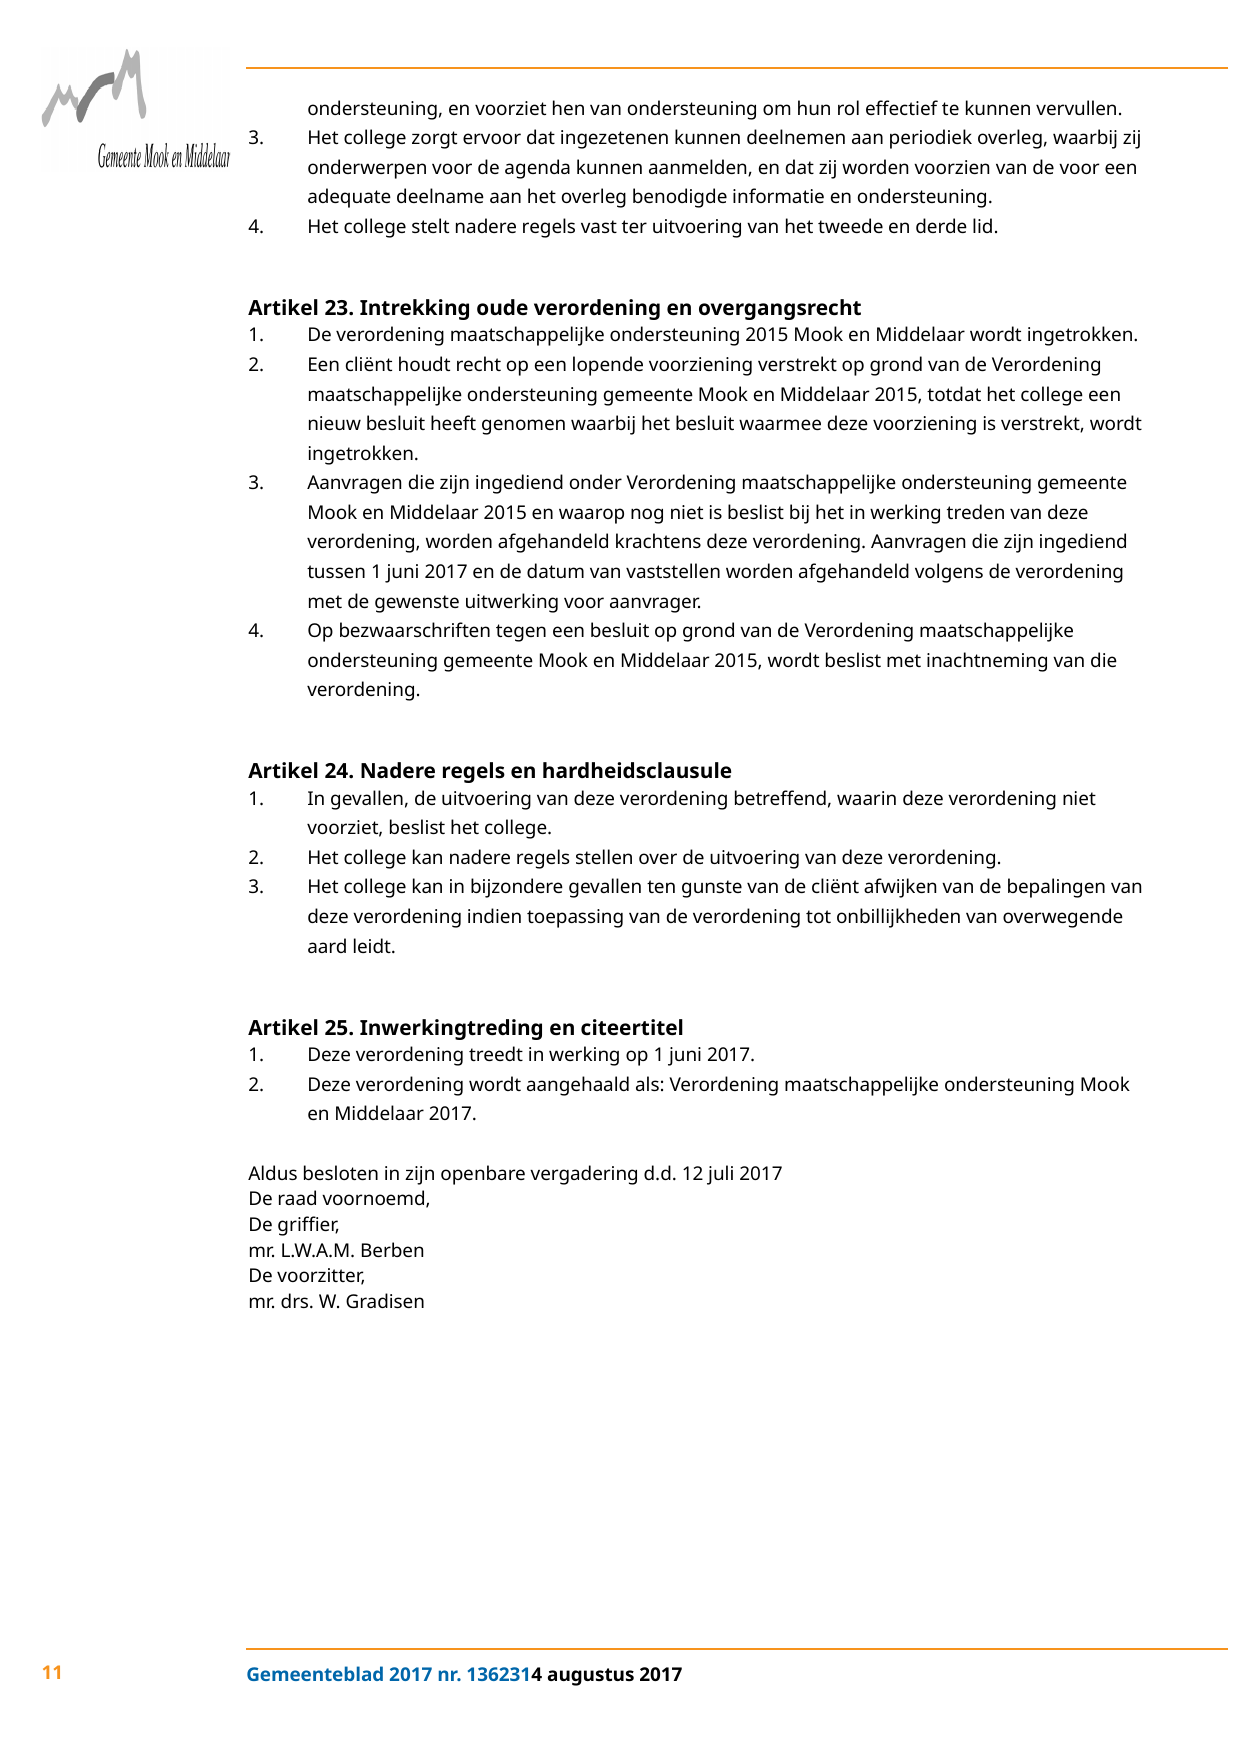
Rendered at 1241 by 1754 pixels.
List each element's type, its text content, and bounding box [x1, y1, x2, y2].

text De griffier, [248, 1211, 1152, 1237]
text mr. drs. W. Gradisen [248, 1288, 1152, 1314]
list De verordening maatschappelijke ondersteuning 2015 Mook en Middelaar wordt ingetrokken. [248, 322, 1152, 347]
list In gevallen, de uitvoering van deze verordening betreffend, waarin deze verordening niet voorziet, beslist het college. [248, 785, 1152, 840]
text De raad voornoemd, [248, 1185, 1152, 1211]
list Deze verordening wordt aangehaald als: Verordening maatschappelijke ondersteuning Mook en Middelaar 2017. [248, 1071, 1152, 1126]
picture [41, 47, 231, 172]
text Aldus besloten in zijn openbare vergadering d.d. 12 juli 2017 [248, 1160, 1152, 1185]
text Artikel 24. Nadere regels en hardheidsclausule [248, 757, 1152, 785]
text De voorzitter, [248, 1263, 1152, 1288]
list Het college zorgt ervoor dat ingezetenen kunnen deelnemen aan periodiek overleg, waarbij zij onderwerpen voor de agenda kunnen aanmelden, en dat zij worden voorzien van de voor een adequate deelname aan het overleg benodigde informatie en ondersteuning. [248, 124, 1152, 209]
text Artikel 25. Inwerkingtreding en citeertitel [248, 1013, 1152, 1041]
list Op bezwaarschriften tegen een besluit op grond van de Verordening maatschappelijke ondersteuning gemeente Mook en Middelaar 2015, wordt beslist met inachtneming van die verordening. [248, 617, 1152, 702]
list Aanvragen die zijn ingediend onder Verordening maatschappelijke ondersteuning gemeente Mook en Middelaar 2015 en waarop nog niet is beslist bij het in werking treden van deze verordening, worden afgehandeld krachtens deze verordening. Aanvragen die zijn ingediend tussen 1 juni 2017 en de datum van vaststellen worden afgehandeld volgens de verordening met de gewenste uitwerking voor aanvrager. [248, 469, 1152, 613]
list Deze verordening treedt in werking op 1 juni 2017. [248, 1041, 1152, 1067]
text Artikel 23. Intrekking oude verordening en overgangsrecht [248, 293, 1152, 322]
list Het college kan nadere regels stellen over de uitvoering van deze verordening. [248, 844, 1152, 870]
list Het college stelt nadere regels vast ter uitvoering van het tweede en derde lid. [248, 213, 1152, 239]
list ondersteuning, en voorziet hen van ondersteuning om hun rol effectief te kunnen vervullen. [248, 95, 1152, 121]
text mr. L.W.A.M. Berben [248, 1237, 1152, 1263]
list Een cliënt houdt recht op een lopende voorziening verstrekt op grond van de Verordening maatschappelijke ondersteuning gemeente Mook en Middelaar 2015, totdat het college een nieuw besluit heeft genomen waarbij het besluit waarmee deze voorziening is verstrekt, wordt ingetrokken. [248, 351, 1152, 466]
list Het college kan in bijzondere gevallen ten gunste van de cliënt afwijken van de bepalingen van deze verordening indien toepassing van de verordening tot onbillijkheden van overwegende aard leidt. [248, 874, 1152, 959]
